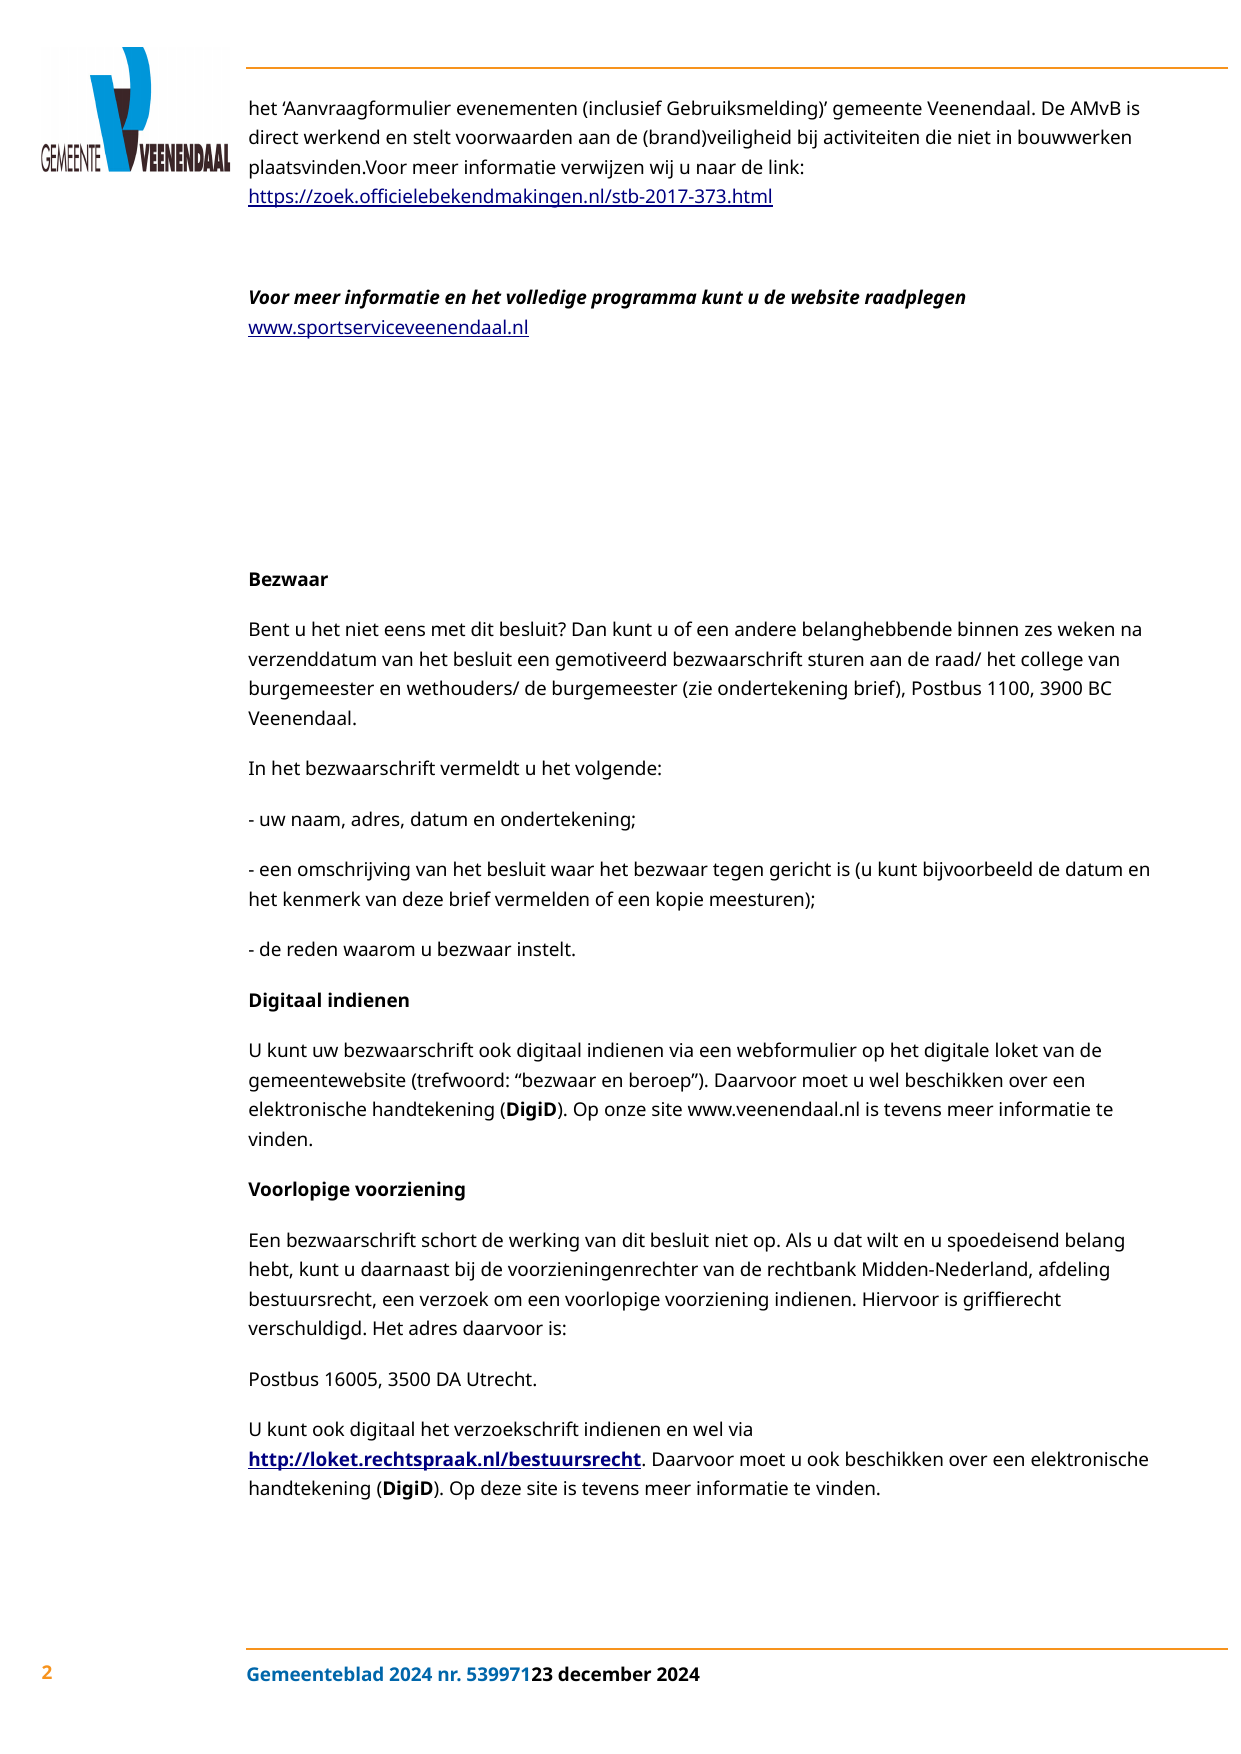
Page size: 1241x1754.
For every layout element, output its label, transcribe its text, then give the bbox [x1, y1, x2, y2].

text U kunt ook digitaal het verzoekschrift indienen en wel via http://loket.rechtspraak.nl/bestuursrecht. Daarvoor moet u ook beschikken over een elektronische handtekening (DigiD). Op deze site is tevens meer informatie te vinden. [248, 1416, 1152, 1501]
text U kunt uw bezwaarschrift ook digitaal indienen via een webformulier op het digitale loket van de gemeentewebsite (trefwoord: “bezwaar en beroep”). Daarvoor moet u wel beschikken over een elektronische handtekening (DigiD). Op onze site www.veenendaal.nl is tevens meer informatie te vinden. [248, 1037, 1152, 1152]
text - de reden waarom u bezwaar instelt. [248, 936, 1152, 962]
picture [123, 47, 231, 172]
text Bezwaar [248, 566, 1152, 592]
text - uw naam, adres, datum en ondertekening; [248, 806, 1152, 832]
picture [41, 47, 130, 172]
text Bent u het niet eens met dit besluit? Dan kunt u of een andere belanghebbende binnen zes weken na verzenddatum van het besluit een gemotiveerd bezwaarschrift sturen aan de raad/ het college van burgemeester en wethouders/ de burgemeester (zie ondertekening brief), Postbus 1100, 3900 BC Veenendaal. [248, 616, 1152, 731]
text In het bezwaarschrift vermeldt u het volgende: [248, 756, 1152, 781]
text Digitaal indienen [248, 987, 1152, 1013]
text - een omschrijving van het besluit waar het bezwaar tegen gericht is (u kunt bijvoorbeeld de datum en het kenmerk van deze brief vermelden of een kopie meesturen); [248, 856, 1152, 912]
text het ‘Aanvraagformulier evenementen (inclusief Gebruiksmelding)’ gemeente Veenendaal. De AMvB is direct werkend en stelt voorwaarden aan de (brand)veiligheid bij activiteiten die niet in bouwwerken plaatsvinden.Voor meer informatie verwijzen wij u naar de link: https://zoek.officielebekendmakingen.nl/stb-2017-373.html [248, 95, 1152, 209]
text Voorlopige voorziening [248, 1176, 1152, 1202]
text Een bezwaarschrift schort de werking van dit besluit niet op. Als u dat wilt en u spoedeisend belang hebt, kunt u daarnaast bij de voorzieningenrechter van de rechtbank Midden-Nederland, afdeling bestuursrecht, een verzoek om een voorlopige voorziening indienen. Hiervoor is griffierecht verschuldigd. Het adres daarvoor is: [248, 1227, 1152, 1341]
text Voor meer informatie en het volledige programma kunt u de website raadplegen www.sportserviceveenendaal.nl [248, 284, 1152, 340]
text Postbus 16005, 3500 DA Utrecht. [248, 1366, 1152, 1392]
